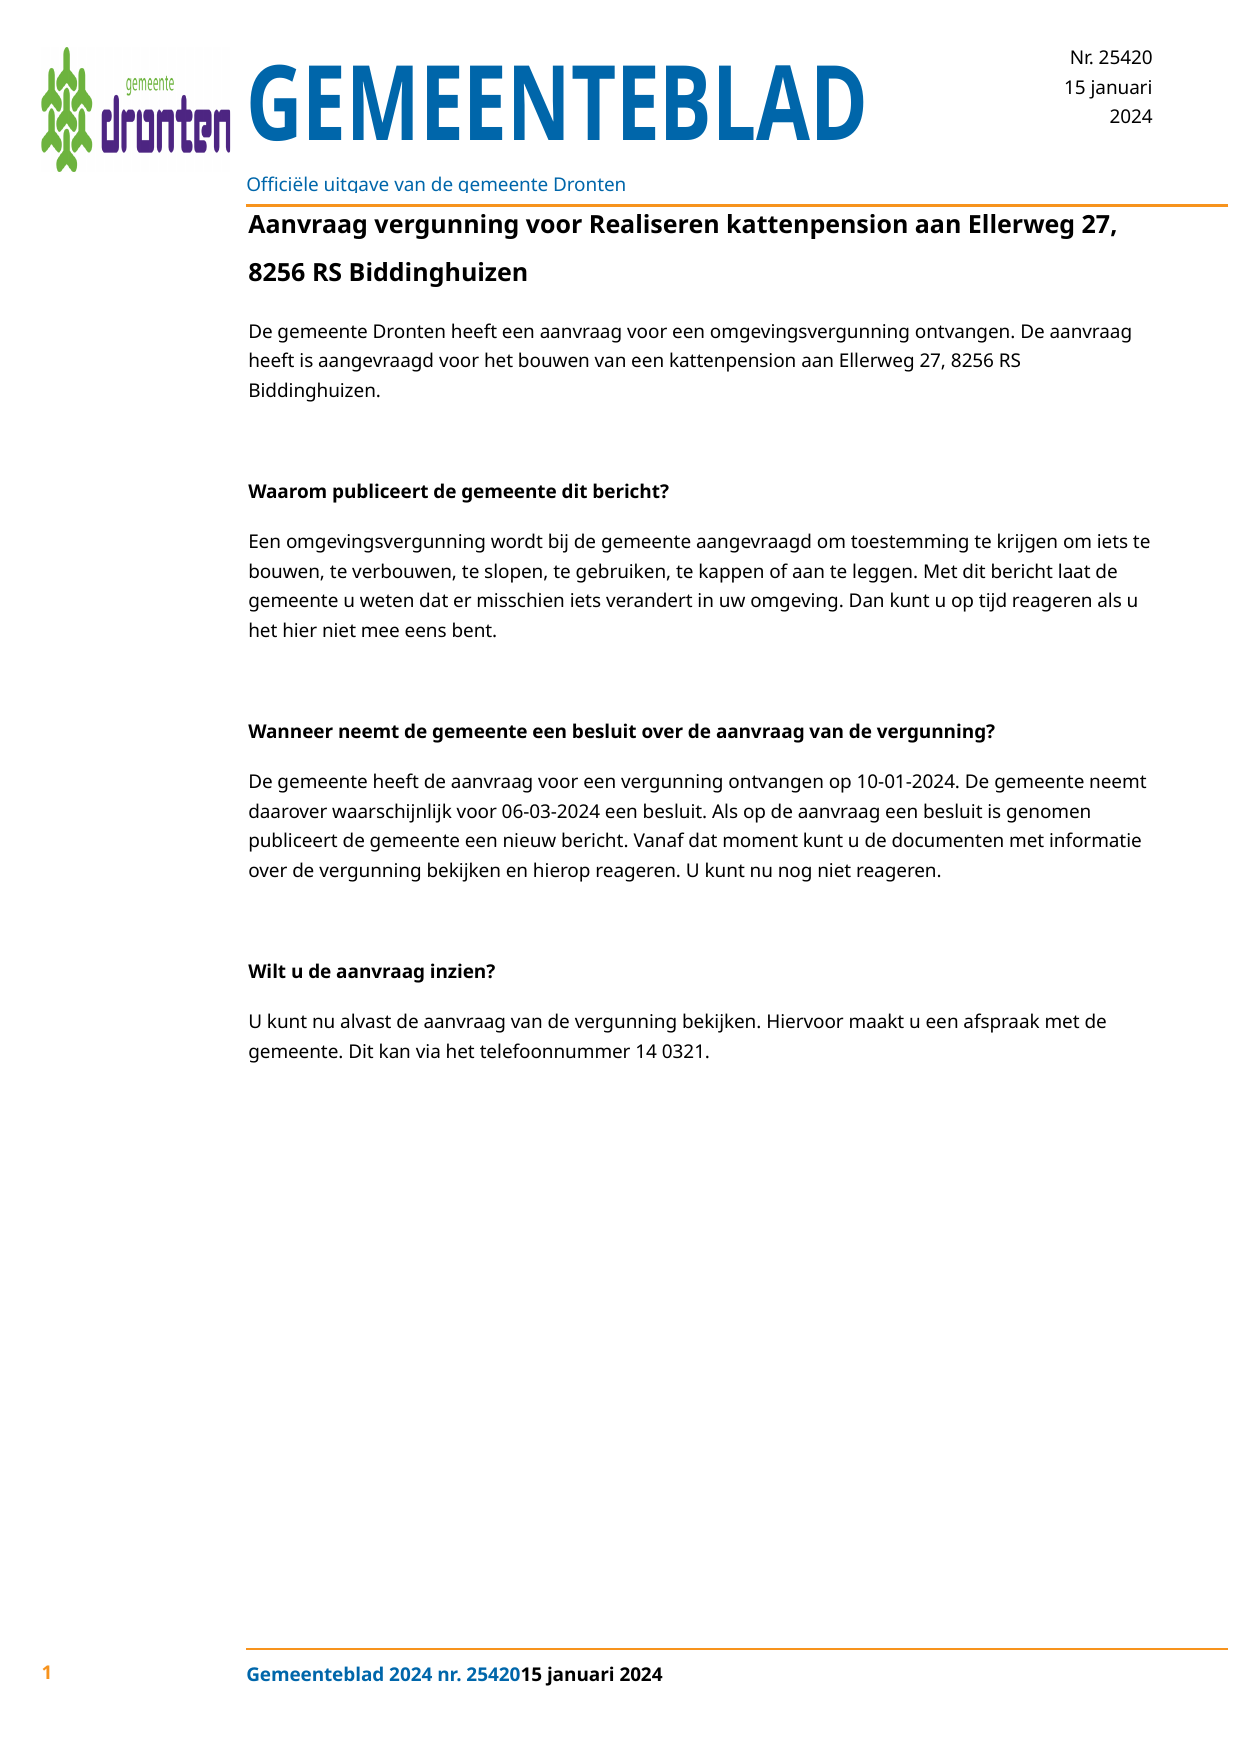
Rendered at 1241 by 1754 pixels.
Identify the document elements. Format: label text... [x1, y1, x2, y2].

text Wanneer neemt de gemeente een besluit over de aanvraag van de vergunning? [248, 718, 1152, 744]
picture [41, 47, 231, 172]
text Een omgevingsvergunning wordt bij de gemeente aangevraagd om toestemming te krijgen om iets te bouwen, te verbouwen, te slopen, te gebruiken, te kappen of aan te leggen. Met dit bericht laat de gemeente u weten dat er misschien iets verandert in uw omgeving. Dan kunt u op tijd reageren als u het hier niet mee eens bent. [248, 528, 1152, 643]
text De gemeente heeft de aanvraag voor een vergunning ontvangen op 10-01-2024. De gemeente neemt daarover waarschijnlijk voor 06-03-2024 een besluit. Als op de aanvraag een besluit is genomen publiceert de gemeente een nieuw bericht. Vanaf dat moment kunt u de documenten met informatie over de vergunning bekijken en hierop reageren. U kunt nu nog niet reageren. [248, 768, 1152, 883]
text Aanvraag vergunning voor Realiseren kattenpension aan Ellerweg 27, 8256 RS Biddinghuizen [248, 207, 1152, 288]
text Waarom publiceert de gemeente dit bericht? [248, 478, 1152, 504]
text De gemeente Dronten heeft een aanvraag voor een omgevingsvergunning ontvangen. De aanvraag heeft is aangevraagd voor het bouwen van een kattenpension aan Ellerweg 27, 8256 RS Biddinghuizen. [248, 318, 1152, 403]
text Wilt u de aanvraag inzien? [248, 958, 1152, 984]
text U kunt nu alvast de aanvraag van de vergunning bekijken. Hiervoor maakt u een afspraak met de gemeente. Dit kan via het telefoonnummer 14 0321. [248, 1008, 1152, 1064]
